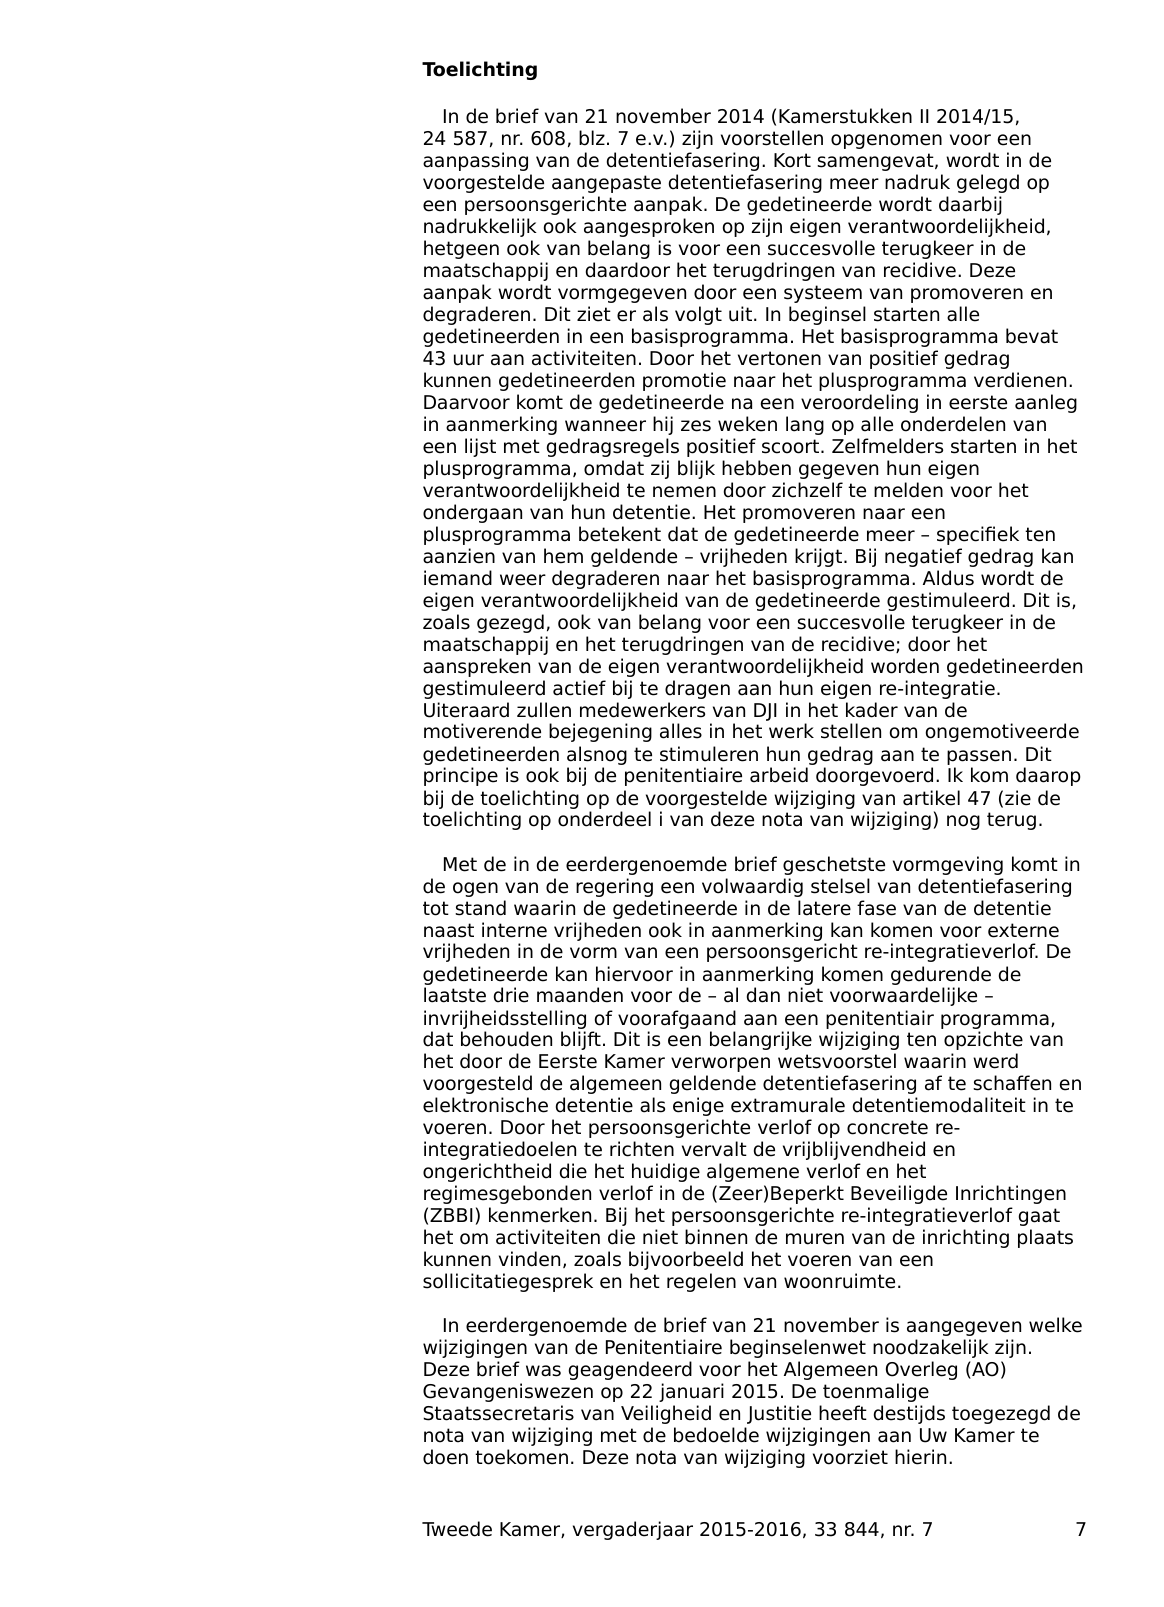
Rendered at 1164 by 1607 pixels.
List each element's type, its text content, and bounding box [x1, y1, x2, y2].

subtitle Toelichting [422, 59, 1087, 81]
text In eerdergenoemde de brief van 21 november is aangegeven welke wijzigingen van de Penitentiaire beginselenwet noodzakelijk zijn. Deze brief was geagendeerd voor het Algemeen Overleg (AO) Gevangeniswezen op 22 januari 2015. De toenmalige Staatssecretaris van Veiligheid en Justitie heeft destijds toegezegd de nota van wijziging met de bedoelde wijzigingen aan Uw Kamer te doen toekomen. Deze nota van wijziging voorziet hierin. [422, 1315, 1087, 1469]
text In de brief van 21 november 2014 (Kamerstukken II 2014/15, 24 587, nr. 608, blz. 7 e.v.) zijn voorstellen opgenomen voor een aanpassing van de detentiefasering. Kort samengevat, wordt in de voorgestelde aangepaste detentiefasering meer nadruk gelegd op een persoonsgerichte aanpak. De gedetineerde wordt daarbij nadrukkelijk ook aangesproken op zijn eigen verantwoordelijkheid, hetgeen ook van belang is voor een succesvolle terugkeer in de maatschappij en daardoor het terugdringen van recidive. Deze aanpak wordt vormgegeven door een systeem van promoveren en degraderen. Dit ziet er als volgt uit. In beginsel starten alle gedetineerden in een basisprogramma. Het basisprogramma bevat 43 uur aan activiteiten. Door het vertonen van positief gedrag kunnen gedetineerden promotie naar het plusprogramma verdienen. Daarvoor komt de gedetineerde na een veroordeling in eerste aanleg in aanmerking wanneer hij zes weken lang op alle onderdelen van een lijst met gedragsregels positief scoort. Zelfmelders starten in het plusprogramma, omdat zij blijk hebben gegeven hun eigen verantwoordelijkheid te nemen door zichzelf te melden voor het ondergaan van hun detentie. Het promoveren naar een plusprogramma betekent dat de gedetineerde meer – specifiek ten aanzien van hem geldende – vrijheden krijgt. Bij negatief gedrag kan iemand weer degraderen naar het basisprogramma. Aldus wordt de eigen verantwoordelijkheid van de gedetineerde gestimuleerd. Dit is, zoals gezegd, ook van belang voor een succesvolle terugkeer in de maatschappij en het terugdringen van de recidive; door het aanspreken van de eigen verantwoordelijkheid worden gedetineerden gestimuleerd actief bij te dragen aan hun eigen re-integratie. Uiteraard zullen medewerkers van DJI in het kader van de motiverende bejegening alles in het werk stellen om ongemotiveerde gedetineerden alsnog te stimuleren hun gedrag aan te passen. Dit principe is ook bij de penitentiaire arbeid doorgevoerd. Ik kom daarop bij de toelichting op de voorgestelde wijziging van artikel 47 (zie de toelichting op onderdeel i van deze nota van wijziging) nog terug. [422, 106, 1087, 831]
text Met de in de eerdergenoemde brief geschetste vormgeving komt in de ogen van de regering een volwaardig stelsel van detentiefasering tot stand waarin de gedetineerde in de latere fase van de detentie naast interne vrijheden ook in aanmerking kan komen voor externe vrijheden in de vorm van een persoonsgericht re-integratieverlof. De gedetineerde kan hiervoor in aanmerking komen gedurende de laatste drie maanden voor de – al dan niet voorwaardelijke – invrijheidsstelling of voorafgaand aan een penitentiair programma, dat behouden blijft. Dit is een belangrijke wijziging ten opzichte van het door de Eerste Kamer verworpen wetsvoorstel waarin werd voorgesteld de algemeen geldende detentiefasering af te schaffen en elektronische detentie als enige extramurale detentiemodaliteit in te voeren. Door het persoonsgerichte verlof op concrete re-integratiedoelen te richten vervalt de vrijblijvendheid en ongerichtheid die het huidige algemene verlof en het regimesgebonden verlof in de (Zeer)Beperkt Beveiligde Inrichtingen (ZBBI) kenmerken. Bij het persoonsgerichte re-integratieverlof gaat het om activiteiten die niet binnen de muren van de inrichting plaats kunnen vinden, zoals bijvoorbeeld het voeren van een sollicitatiegesprek en het regelen van woonruimte. [422, 853, 1087, 1293]
